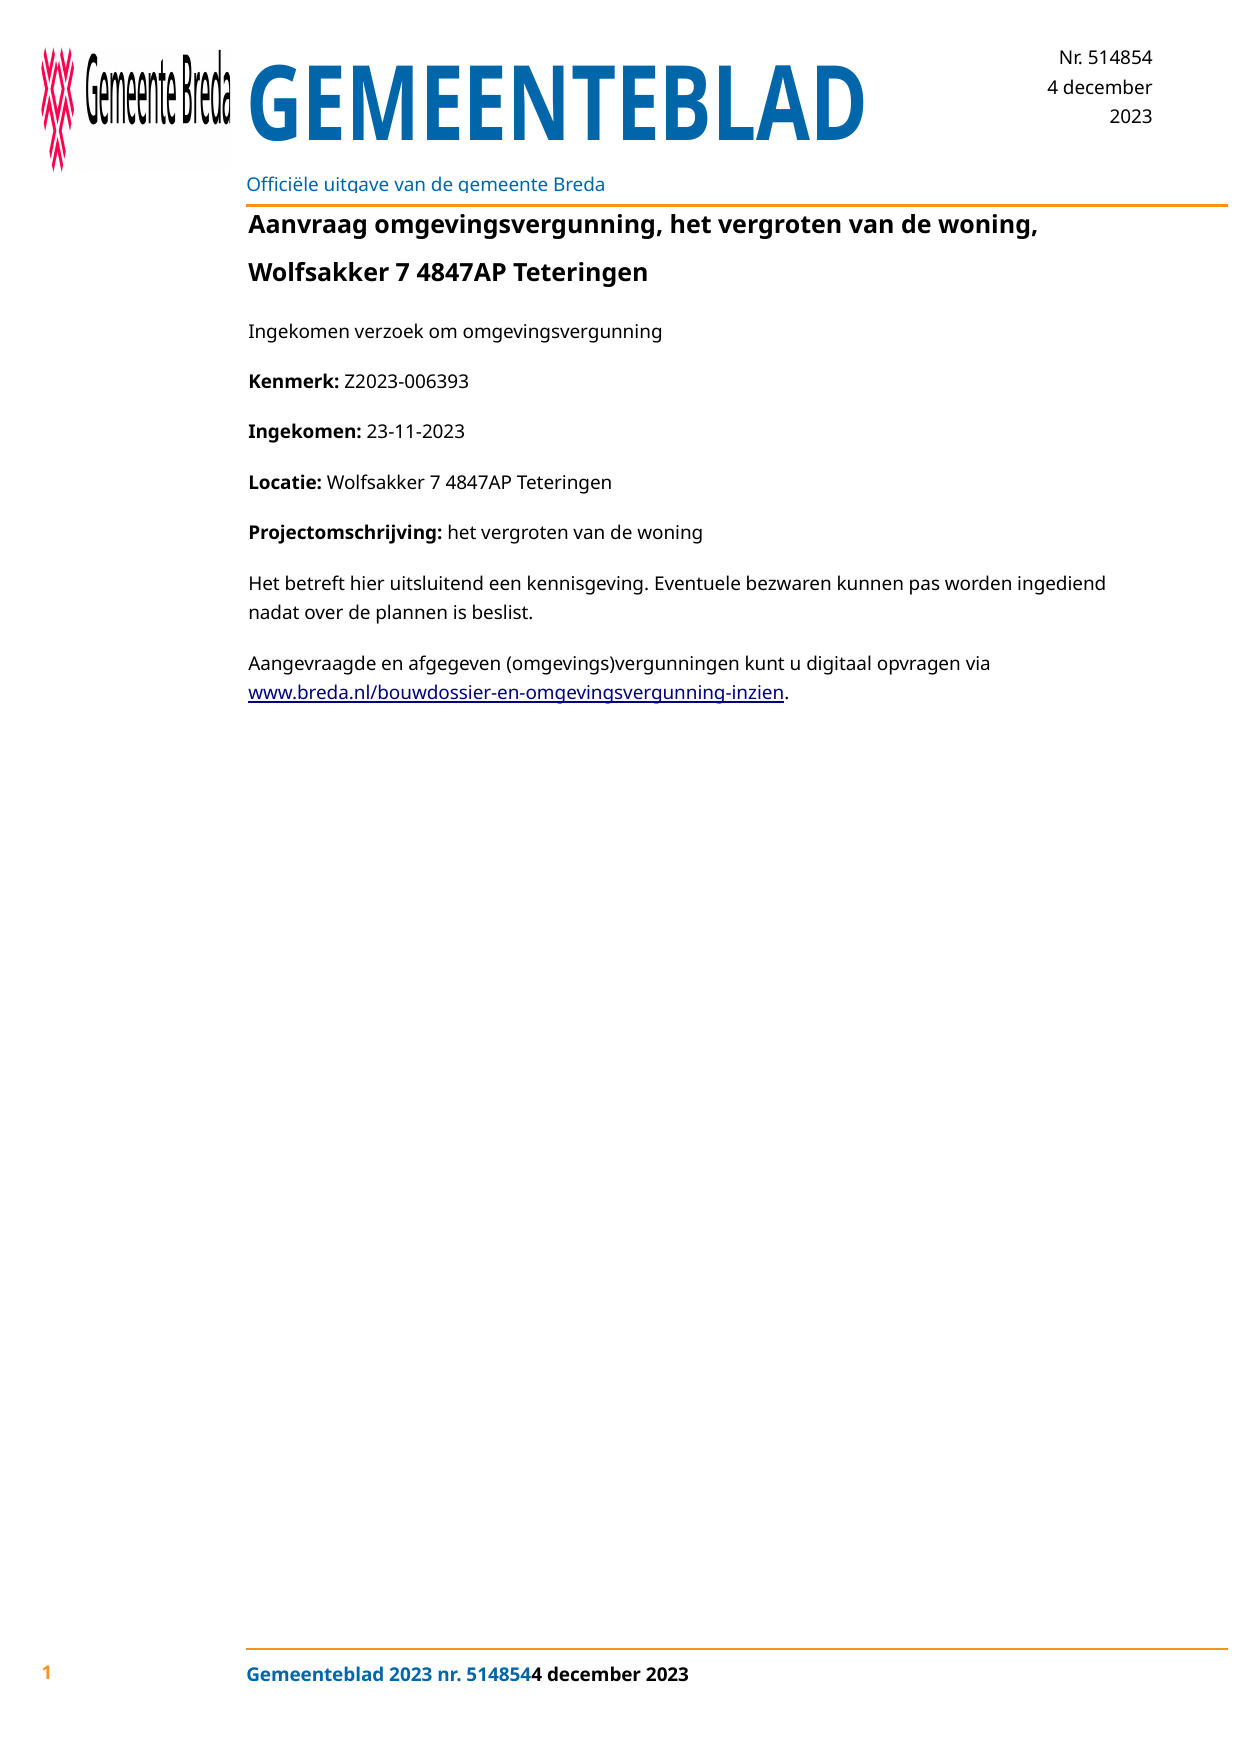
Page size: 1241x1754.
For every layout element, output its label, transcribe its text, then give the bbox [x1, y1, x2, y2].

text Ingekomen: 23-11-2023 [248, 419, 1152, 444]
text Kenmerk: Z2023-006393 [248, 368, 1152, 394]
text Projectomschrijving: het vergroten van de woning [248, 519, 1152, 545]
picture [41, 47, 231, 172]
text Aangevraagde en afgegeven (omgevings)vergunningen kunt u digitaal opvragen via www.breda.nl/bouwdossier-en-omgevingsvergunning-inzien. [248, 650, 1152, 705]
text Ingekomen verzoek om omgevingsvergunning [248, 318, 1152, 344]
text Het betreft hier uitsluitend een kennisgeving. Eventuele bezwaren kunnen pas worden ingediend nadat over de plannen is beslist. [248, 570, 1152, 625]
text Locatie: Wolfsakker 7 4847AP Teteringen [248, 469, 1152, 495]
text Aanvraag omgevingsvergunning, het vergroten van de woning, Wolfsakker 7 4847AP Teteringen [248, 207, 1152, 288]
